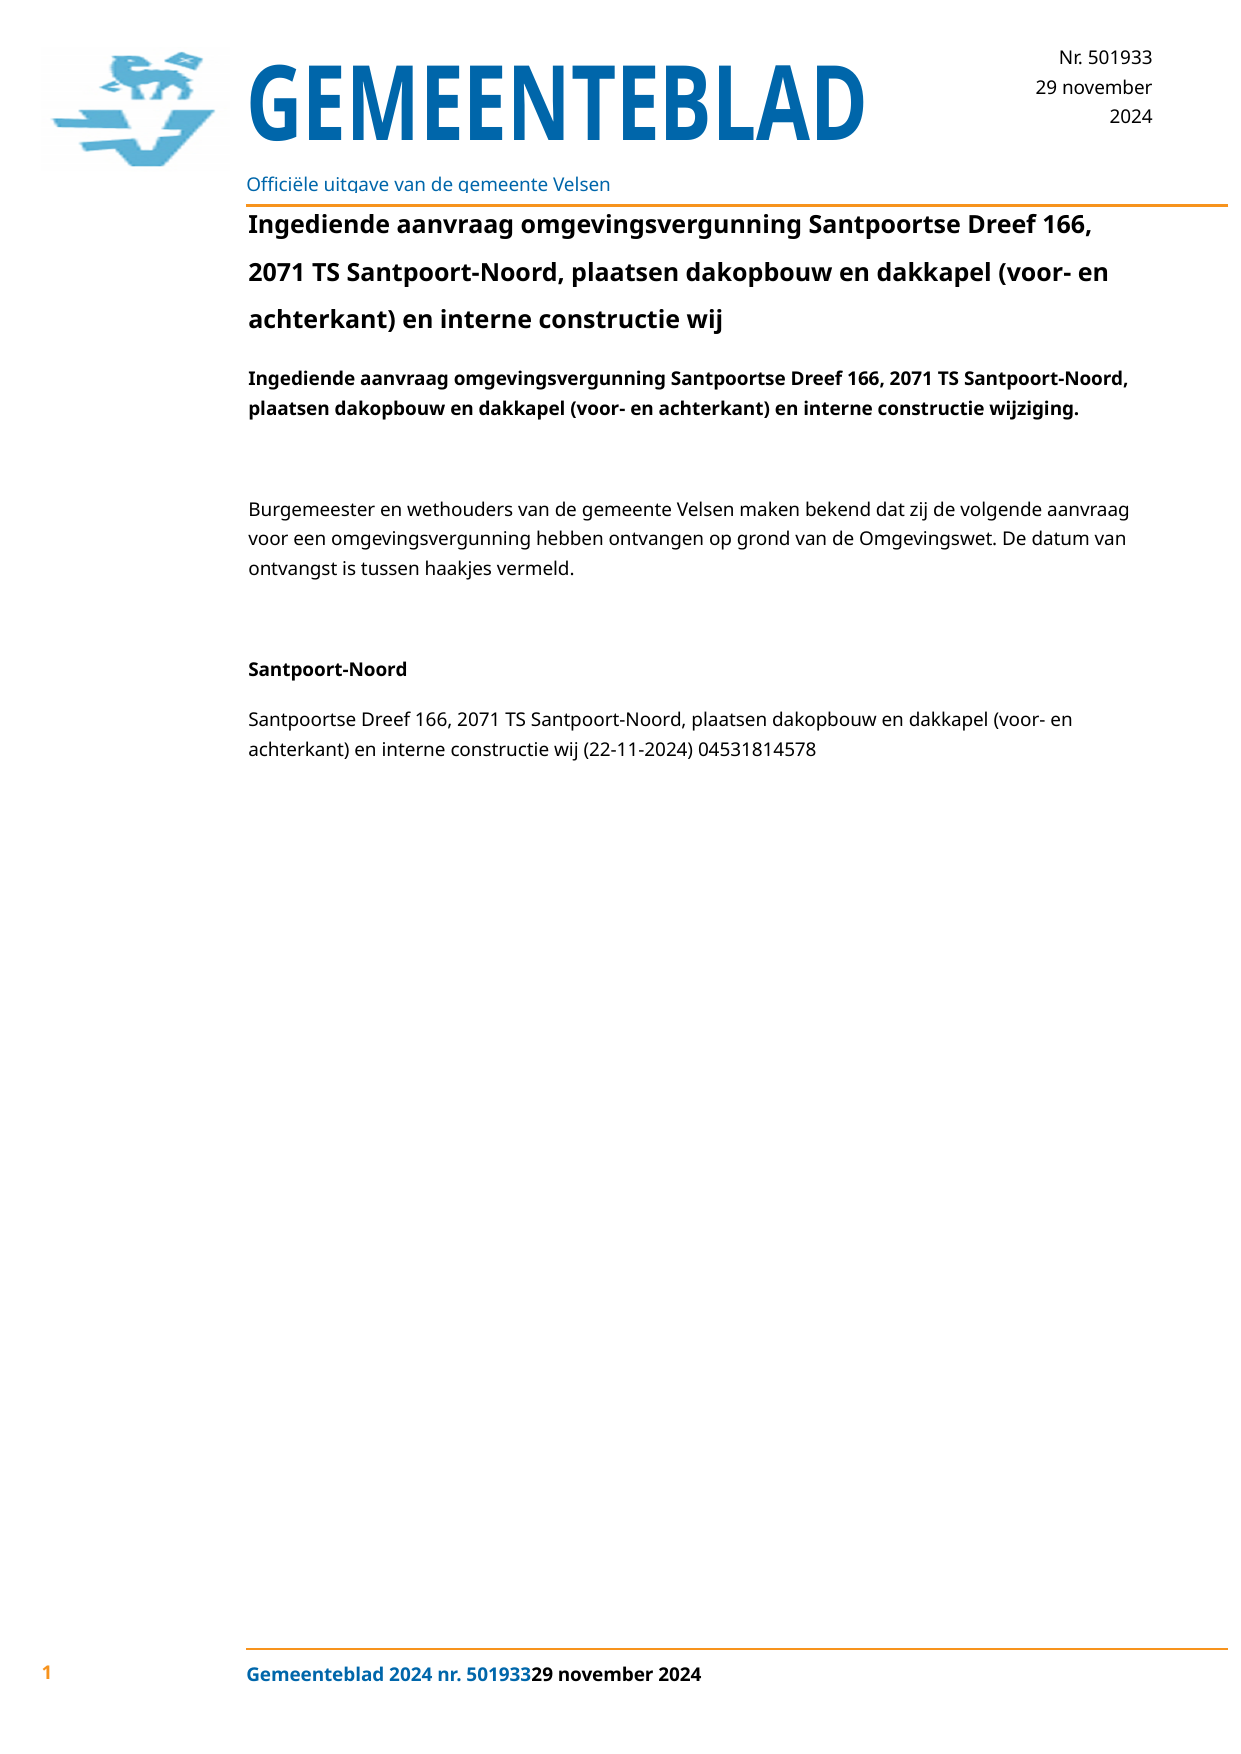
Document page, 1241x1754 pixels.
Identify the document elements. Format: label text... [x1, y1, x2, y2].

text Santpoortse Dreef 166, 2071 TS Santpoort-Noord, plaatsen dakopbouw en dakkapel (voor- en achterkant) en interne constructie wij (22-11-2024) 04531814578 [248, 706, 1152, 762]
text Burgemeester en wethouders van de gemeente Velsen maken bekend dat zij de volgende aanvraag voor een omgevingsvergunning hebben ontvangen op grond van de Omgevingswet. De datum van ontvangst is tussen haakjes vermeld. [248, 496, 1152, 581]
text Ingediende aanvraag omgevingsvergunning Santpoortse Dreef 166, 2071 TS Santpoort-Noord, plaatsen dakopbouw en dakkapel (voor- en achterkant) en interne constructie wijziging. [248, 366, 1152, 421]
picture [41, 47, 231, 172]
text Santpoort-Noord [248, 656, 1152, 682]
text Ingediende aanvraag omgevingsvergunning Santpoortse Dreef 166, 2071 TS Santpoort-Noord, plaatsen dakopbouw en dakkapel (voor- en achterkant) en interne constructie wij [248, 207, 1152, 336]
